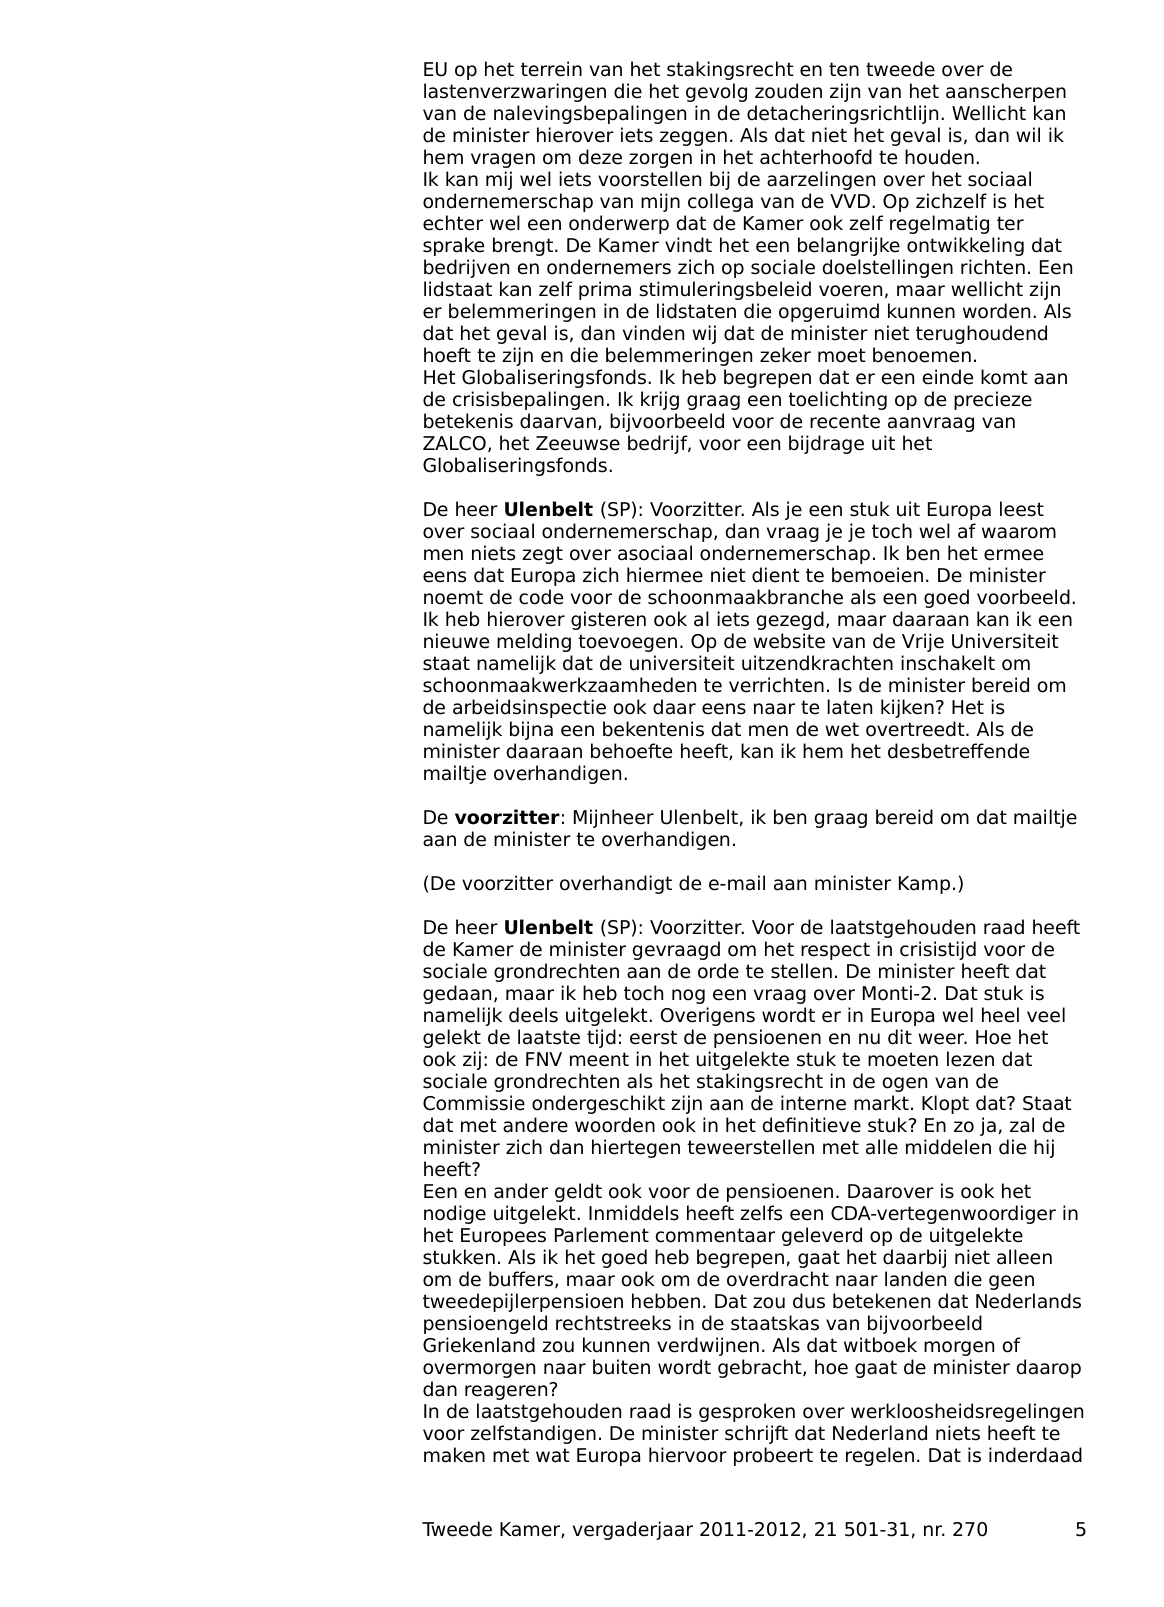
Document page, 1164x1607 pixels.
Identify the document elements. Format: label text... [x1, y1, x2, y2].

text EU op het terrein van het stakingsrecht en ten tweede over de lastenverzwaringen die het gevolg zouden zijn van het aanscherpen van de nalevingsbepalingen in de detacheringsrichtlijn. Wellicht kan de minister hierover iets zeggen. Als dat niet het geval is, dan wil ik hem vragen om deze zorgen in het achterhoofd te houden. [422, 59, 1087, 169]
text (De voorzitter overhandigt de e-mail aan minister Kamp.) [422, 873, 1087, 895]
text Ik kan mij wel iets voorstellen bij de aarzelingen over het sociaal ondernemerschap van mijn collega van de VVD. Op zichzelf is het echter wel een onderwerp dat de Kamer ook zelf regelmatig ter sprake brengt. De Kamer vindt het een belangrijke ontwikkeling dat bedrijven en ondernemers zich op sociale doelstellingen richten. Een lidstaat kan zelf prima stimuleringsbeleid voeren, maar wellicht zijn er belemmeringen in de lidstaten die opgeruimd kunnen worden. Als dat het geval is, dan vinden wij dat de minister niet terughoudend hoeft te zijn en die belemmeringen zeker moet benoemen. [422, 169, 1087, 367]
text De heer Ulenbelt (SP): Voorzitter. Voor de laatstgehouden raad heeft de Kamer de minister gevraagd om het respect in crisistijd voor de sociale grondrechten aan de orde te stellen. De minister heeft dat gedaan, maar ik heb toch nog een vraag over Monti-2. Dat stuk is namelijk deels uitgelekt. Overigens wordt er in Europa wel heel veel gelekt de laatste tijd: eerst de pensioenen en nu dit weer. Hoe het ook zij: de FNV meent in het uitgelekte stuk te moeten lezen dat sociale grondrechten als het stakingsrecht in de ogen van de Commissie ondergeschikt zijn aan de interne markt. Klopt dat? Staat dat met andere woorden ook in het definitieve stuk? En zo ja, zal de minister zich dan hiertegen teweerstellen met alle middelen die hij heeft? [422, 917, 1087, 1181]
text Het Globaliseringsfonds. Ik heb begrepen dat er een einde komt aan de crisisbepalingen. Ik krijg graag een toelichting op de precieze betekenis daarvan, bijvoorbeeld voor de recente aanvraag van ZALCO, het Zeeuwse bedrijf, voor een bijdrage uit het Globaliseringsfonds. [422, 367, 1087, 477]
text De voorzitter: Mijnheer Ulenbelt, ik ben graag bereid om dat mailtje aan de minister te overhandigen. [422, 807, 1087, 851]
text De heer Ulenbelt (SP): Voorzitter. Als je een stuk uit Europa leest over sociaal ondernemerschap, dan vraag je je toch wel af waarom men niets zegt over asociaal ondernemerschap. Ik ben het ermee eens dat Europa zich hiermee niet dient te bemoeien. De minister noemt de code voor de schoonmaakbranche als een goed voorbeeld. Ik heb hierover gisteren ook al iets gezegd, maar daaraan kan ik een nieuwe melding toevoegen. Op de website van de Vrije Universiteit staat namelijk dat de universiteit uitzendkrachten inschakelt om schoonmaakwerkzaamheden te verrichten. Is de minister bereid om de arbeidsinspectie ook daar eens naar te laten kijken? Het is namelijk bijna een bekentenis dat men de wet overtreedt. Als de minister daaraan behoefte heeft, kan ik hem het desbetreffende mailtje overhandigen. [422, 499, 1087, 784]
text Een en ander geldt ook voor de pensioenen. Daarover is ook het nodige uitgelekt. Inmiddels heeft zelfs een CDA-vertegenwoordiger in het Europees Parlement commentaar geleverd op de uitgelekte stukken. Als ik het goed heb begrepen, gaat het daarbij niet alleen om de buffers, maar ook om de overdracht naar landen die geen tweedepijlerpensioen hebben. Dat zou dus betekenen dat Nederlands pensioengeld rechtstreeks in de staatskas van bijvoorbeeld Griekenland zou kunnen verdwijnen. Als dat witboek morgen of overmorgen naar buiten wordt gebracht, hoe gaat de minister daarop dan reageren? [422, 1181, 1087, 1401]
text In de laatstgehouden raad is gesproken over werkloosheidsregelingen voor zelfstandigen. De minister schrijft dat Nederland niets heeft te maken met wat Europa hiervoor probeert te regelen. Dat is inderdaad [422, 1401, 1087, 1467]
